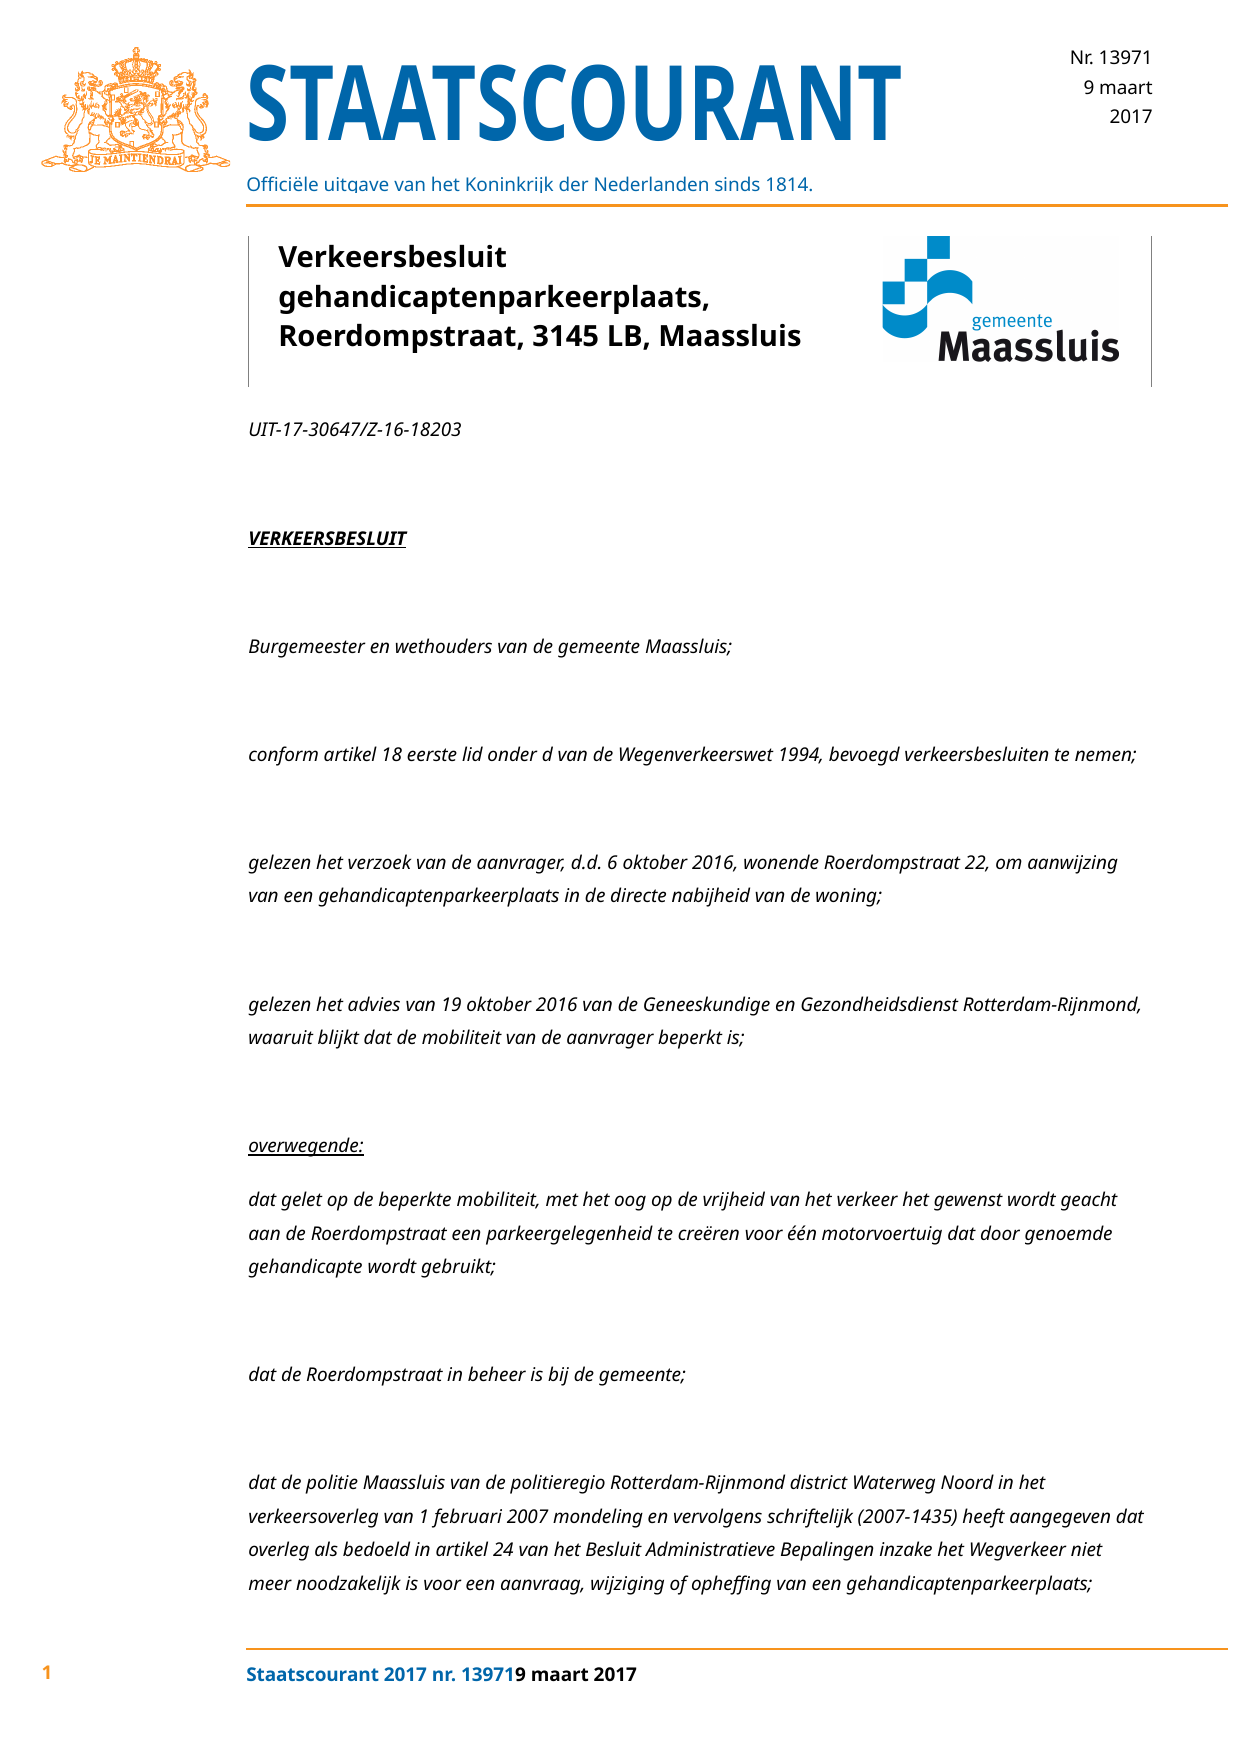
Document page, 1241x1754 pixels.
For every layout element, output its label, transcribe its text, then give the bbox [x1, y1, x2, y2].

text VERKEERSBESLUIT [248, 525, 1152, 551]
picture [41, 47, 231, 172]
text UIT-17-30647/Z-16-18203 [248, 417, 1152, 442]
text gelezen het advies van 19 oktober 2016 van de Geneeskundige en Gezondheidsdienst Rotterdam-Rijnmond, waaruit blijkt dat de mobiliteit van de aanvrager beperkt is; [248, 991, 1152, 1050]
text dat de Roerdompstraat in beheer is bij de gemeente; [248, 1361, 1152, 1387]
text dat de politie Maassluis van de politieregio Rotterdam-Rijnmond district Waterweg Noord in het verkeersoverleg van 1 februari 2007 mondeling en vervolgens schriftelijk (2007-1435) heeft aangegeven dat overleg als bedoeld in artikel 24 van het Besluit Administratieve Bepalingen inzake het Wegverkeer niet meer noodzakelijk is voor een aanvraag, wijziging of opheffing van een gehandicaptenparkeerplaats; [248, 1469, 1152, 1596]
table_header Verkeersbesluit gehandicaptenparkeerplaats, Roerdompstraat, 3145 LB, Maassluis [249, 236, 850, 387]
text overwegende: [248, 1132, 1152, 1158]
table_header [850, 236, 1151, 387]
picture [882, 236, 1119, 362]
picture [882, 236, 927, 281]
text conform artikel 18 eerste lid onder d van de Wegenverkeerswet 1994, bevoegd verkeersbesluiten te nemen; [248, 741, 1152, 767]
text dat gelet op de beperkte mobiliteit, met het oog op de vrijheid van het verkeer het gewenst wordt geacht aan de Roerdompstraat een parkeergelegenheid te creëren voor één motorvoertuig dat door genoemde gehandicapte wordt gebruikt; [248, 1186, 1152, 1279]
text gelezen het verzoek van de aanvrager, d.d. 6 oktober 2016, wonende Roerdompstraat 22, om aanwijzing van een gehandicaptenparkeerplaats in de directe nabijheid van de woning; [248, 849, 1152, 908]
text Burgemeester en wethouders van de gemeente Maassluis; [248, 633, 1152, 659]
